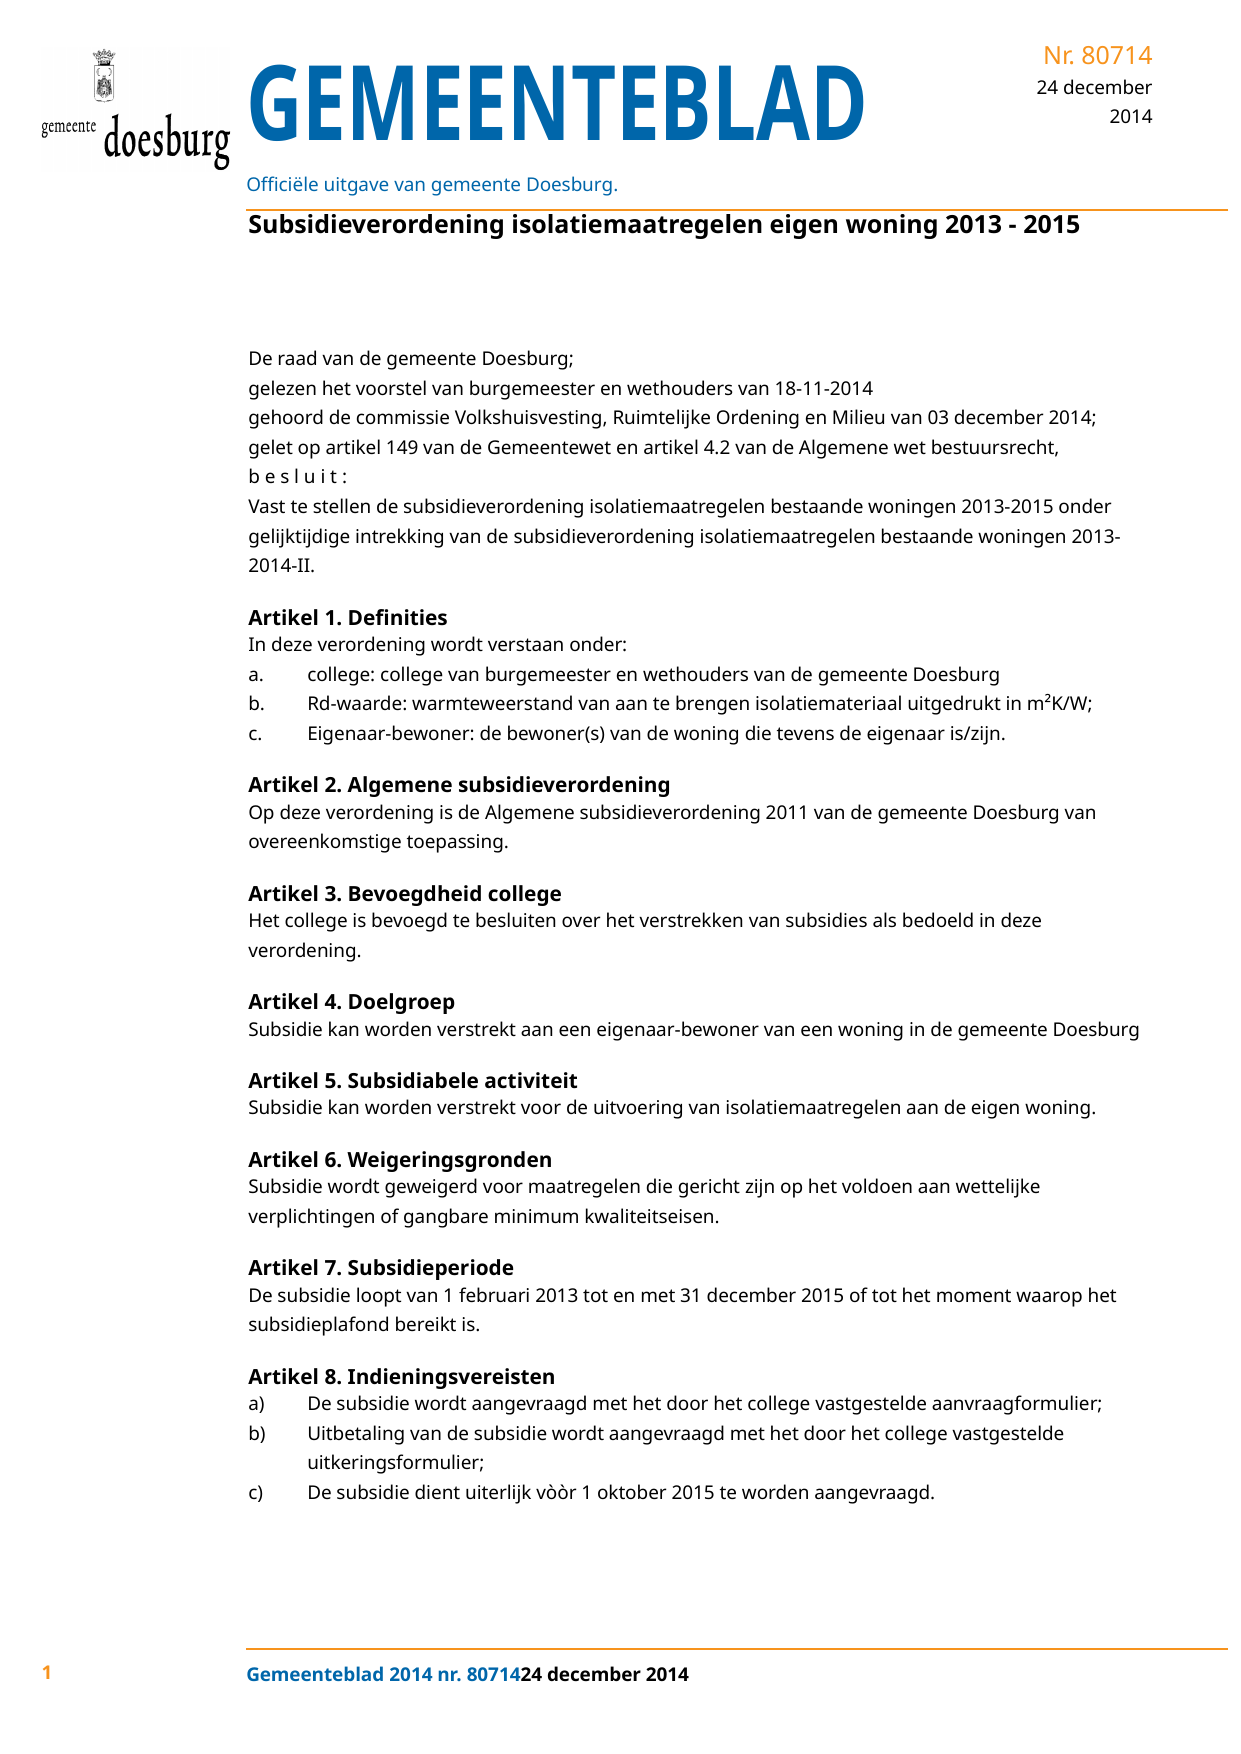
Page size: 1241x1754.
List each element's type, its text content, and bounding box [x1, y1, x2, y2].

text Vast te stellen de subsidieverordening isolatiemaatregelen bestaande woningen 2013-2015 onder gelijktijdige intrekking van de subsidieverordening isolatiemaatregelen bestaande woningen 2013-2014-II. [248, 493, 1152, 578]
list Eigenaar-bewoner: de bewoner(s) van de woning die tevens de eigenaar is/zijn. [248, 720, 1152, 746]
text Artikel 4. Doelgroep [248, 987, 1152, 1016]
text In deze verordening wordt verstaan onder: [248, 631, 1152, 657]
text b e s l u i t : [248, 464, 1152, 489]
text Artikel 7. Subsidieperiode [248, 1253, 1152, 1282]
text Artikel 2. Algemene subsidieverordening [248, 770, 1152, 799]
list Uitbetaling van de subsidie wordt aangevraagd met het door het college vastgestelde uitkeringsformulier; [248, 1420, 1152, 1475]
list college: college van burgemeester en wethouders van de gemeente Doesburg [248, 661, 1152, 687]
list De subsidie dient uiterlijk vòòr 1 oktober 2015 te worden aangevraagd. [248, 1479, 1152, 1505]
list De subsidie wordt aangevraagd met het door het college vastgestelde aanvraagformulier; [248, 1390, 1152, 1416]
picture [41, 47, 231, 172]
text gelezen het voorstel van burgemeester en wethouders van 18-11-2014 [248, 375, 1152, 401]
text Artikel 8. Indieningsvereisten [248, 1362, 1152, 1390]
text Subsidie kan worden verstrekt voor de uitvoering van isolatiemaatregelen aan de eigen woning. [248, 1094, 1152, 1120]
text gelet op artikel 149 van de Gemeentewet en artikel 4.2 van de Algemene wet bestuursrecht, [248, 434, 1152, 460]
text Subsidie wordt geweigerd voor maatregelen die gericht zijn op het voldoen aan wettelijke verplichtingen of gangbare minimum kwaliteitseisen. [248, 1173, 1152, 1229]
text Subsidie kan worden verstrekt aan een eigenaar-bewoner van een woning in de gemeente Doesburg [248, 1016, 1152, 1041]
text Het college is bevoegd te besluiten over het verstrekken van subsidies als bedoeld in deze verordening. [248, 907, 1152, 963]
text Artikel 6. Weigeringsgronden [248, 1145, 1152, 1173]
text Artikel 1. Definities [248, 603, 1152, 631]
text De subsidie loopt van 1 februari 2013 tot en met 31 december 2015 of tot het moment waarop het subsidieplafond bereikt is. [248, 1282, 1152, 1337]
list Rd-waarde: warmteweerstand van aan te brengen isolatiemateriaal uitgedrukt in m²K/W; [248, 690, 1152, 716]
text Subsidieverordening isolatiemaatregelen eigen woning 2013 - 2015 [248, 211, 1152, 241]
text De raad van de gemeente Doesburg; [248, 345, 1152, 371]
text Artikel 3. Bevoegdheid college [248, 879, 1152, 907]
text Op deze verordening is de Algemene subsidieverordening 2011 van de gemeente Doesburg van overeenkomstige toepassing. [248, 799, 1152, 854]
text gehoord de commissie Volkshuisvesting, Ruimtelijke Ordening en Milieu van 03 december 2014; [248, 404, 1152, 430]
text Artikel 5. Subsidiabele activiteit [248, 1066, 1152, 1094]
